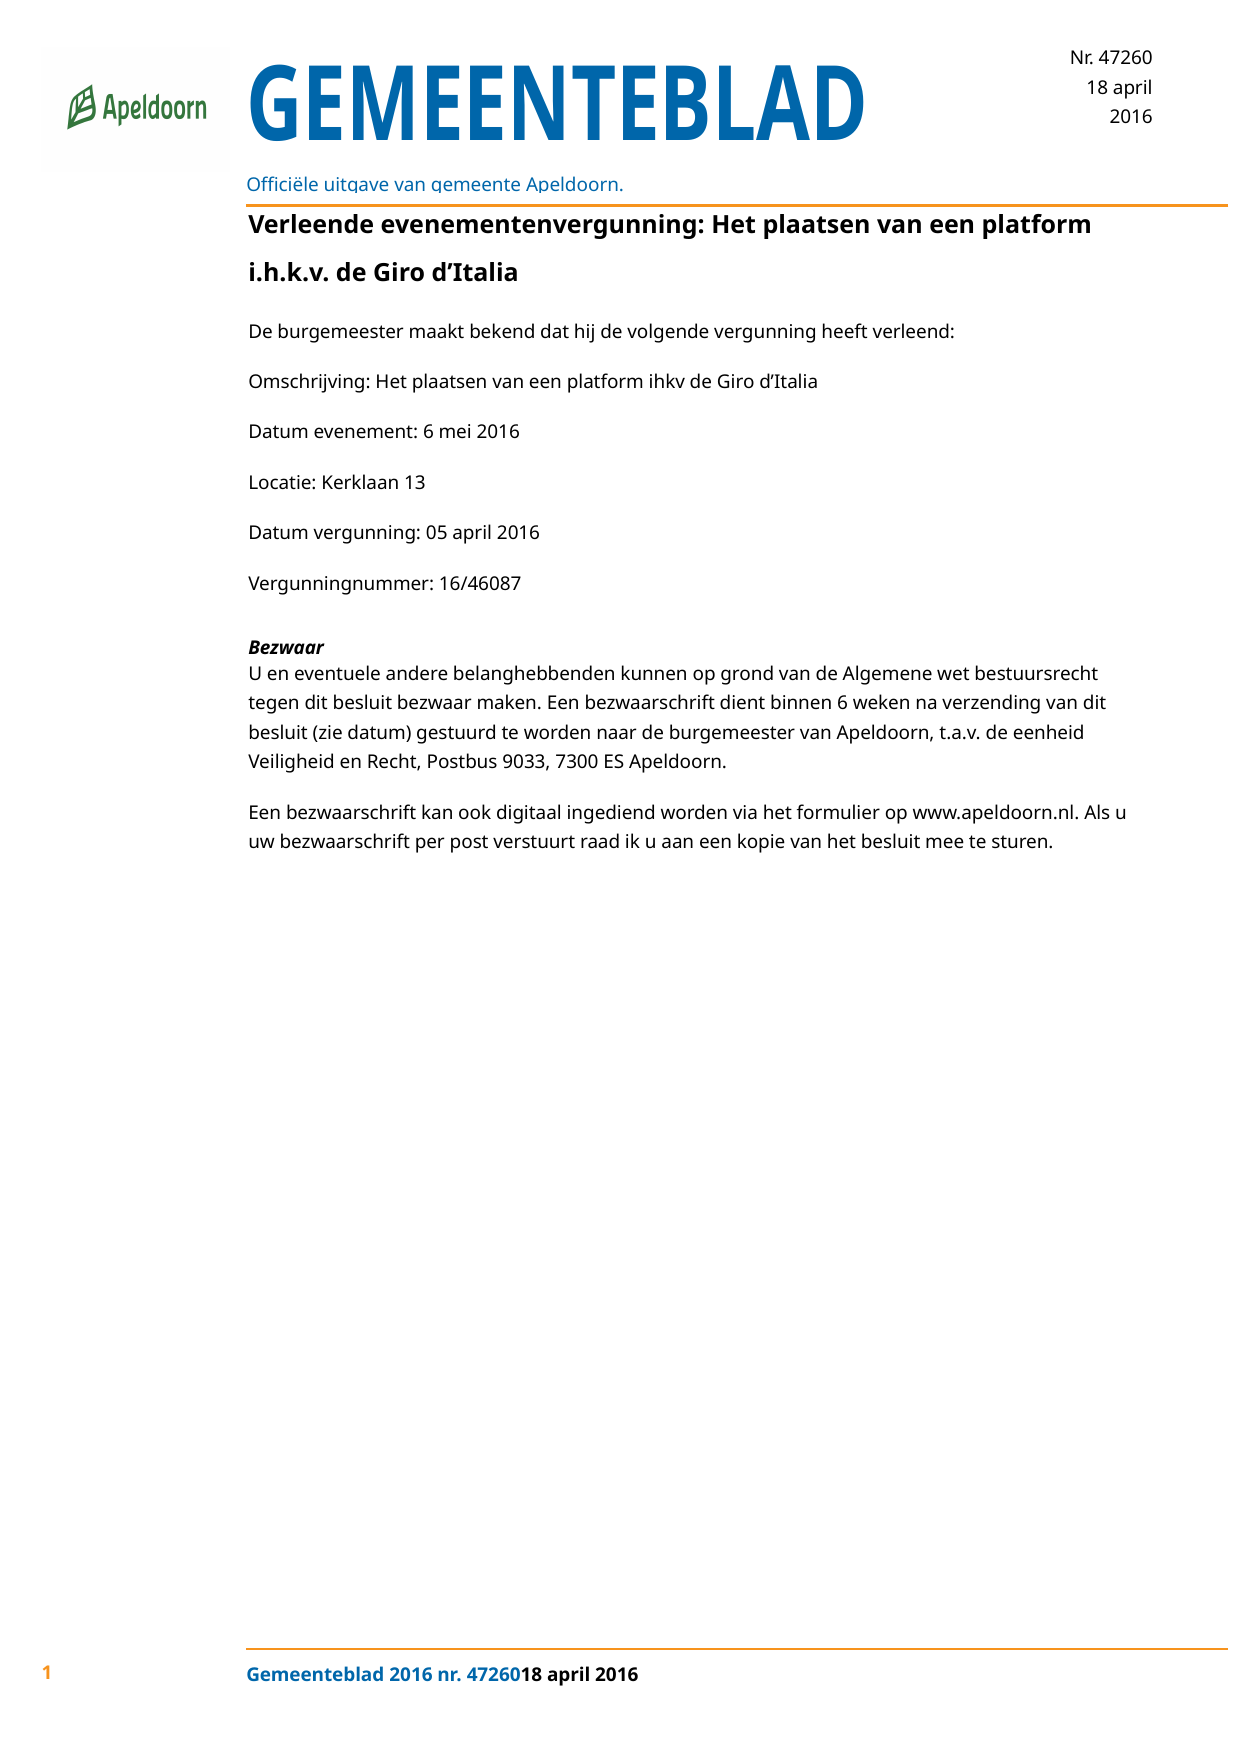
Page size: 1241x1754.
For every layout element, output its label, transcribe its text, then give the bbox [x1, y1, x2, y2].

text Bezwaar [248, 634, 1152, 660]
text De burgemeester maakt bekend dat hij de volgende vergunning heeft verleend: [248, 318, 1152, 344]
text Datum vergunning: 05 april 2016 [248, 519, 1152, 545]
text U en eventuele andere belanghebbenden kunnen op grond van de Algemene wet bestuursrecht tegen dit besluit bezwaar maken. Een bezwaarschrift dient binnen 6 weken na verzending van dit besluit (zie datum) gestuurd te worden naar de burgemeester van Apeldoorn, t.a.v. de eenheid Veiligheid en Recht, Postbus 9033, 7300 ES Apeldoorn. [248, 660, 1152, 774]
text Vergunningnummer: 16/46087 [248, 570, 1152, 596]
text Een bezwaarschrift kan ook digitaal ingediend worden via het formulier op www.apeldoorn.nl. Als u uw bezwaarschrift per post verstuurt raad ik u aan een kopie van het besluit mee te sturen. [248, 799, 1152, 854]
text Omschrijving: Het plaatsen van een platform ihkv de Giro d’Italia [248, 368, 1152, 394]
text Locatie: Kerklaan 13 [248, 469, 1152, 495]
text Datum evenement: 6 mei 2016 [248, 419, 1152, 444]
text Verleende evenementenvergunning: Het plaatsen van een platform i.h.k.v. de Giro d’Italia [248, 207, 1152, 288]
picture [41, 47, 231, 172]
